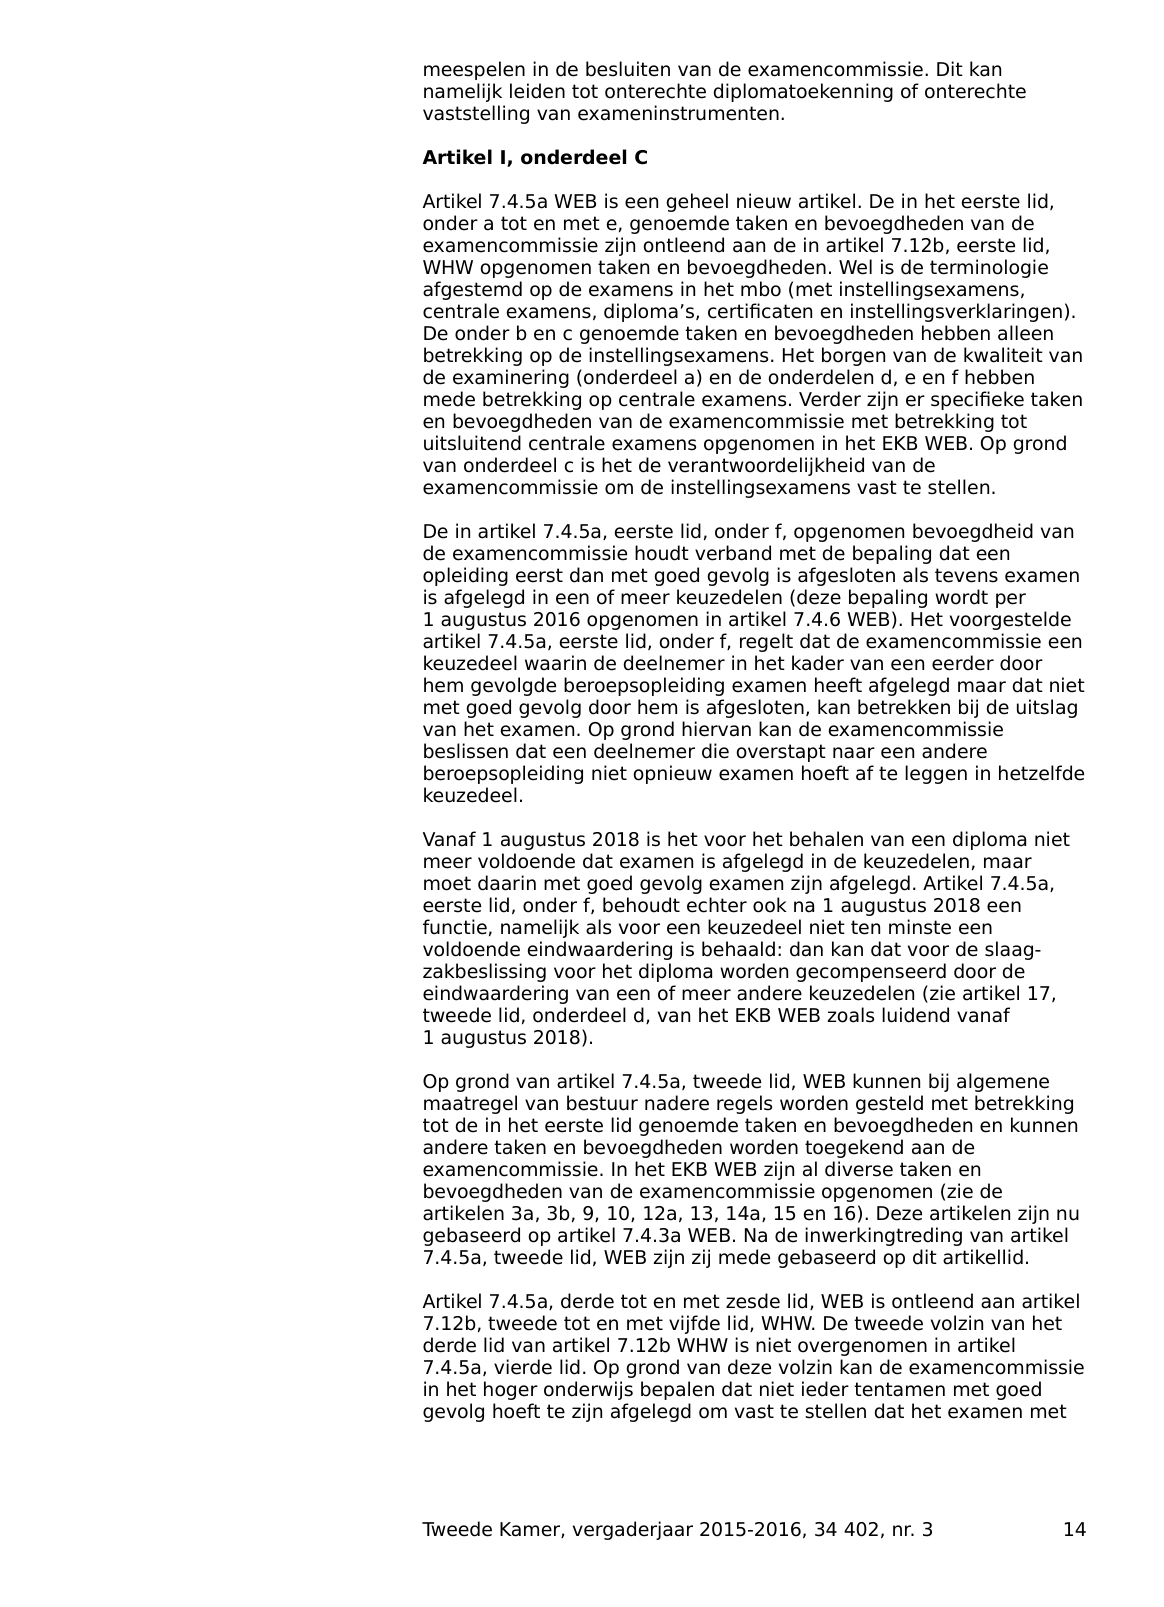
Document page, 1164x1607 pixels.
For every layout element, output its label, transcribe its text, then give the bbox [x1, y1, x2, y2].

text Artikel 7.4.5a, derde tot en met zesde lid, WEB is ontleend aan artikel 7.12b, tweede tot en met vijfde lid, WHW. De tweede volzin van het derde lid van artikel 7.12b WHW is niet overgenomen in artikel 7.4.5a, vierde lid. Op grond van deze volzin kan de examencommissie in het hoger onderwijs bepalen dat niet ieder tentamen met goed gevolg hoeft te zijn afgelegd om vast te stellen dat het examen met [422, 1291, 1087, 1423]
subtitle Artikel I, onderdeel C [422, 147, 1087, 169]
text Vanaf 1 augustus 2018 is het voor het behalen van een diploma niet meer voldoende dat examen is afgelegd in de keuzedelen, maar moet daarin met goed gevolg examen zijn afgelegd. Artikel 7.4.5a, eerste lid, onder f, behoudt echter ook na 1 augustus 2018 een functie, namelijk als voor een keuzedeel niet ten minste een voldoende eindwaardering is behaald: dan kan dat voor de slaag-zakbeslissing voor het diploma worden gecompenseerd door de eindwaardering van een of meer andere keuzedelen (zie artikel 17, tweede lid, onderdeel d, van het EKB WEB zoals luidend vanaf 1 augustus 2018). [422, 829, 1087, 1049]
text Op grond van artikel 7.4.5a, tweede lid, WEB kunnen bij algemene maatregel van bestuur nadere regels worden gesteld met betrekking tot de in het eerste lid genoemde taken en bevoegdheden en kunnen andere taken en bevoegdheden worden toegekend aan de examencommissie. In het EKB WEB zijn al diverse taken en bevoegdheden van de examencommissie opgenomen (zie de artikelen 3a, 3b, 9, 10, 12a, 13, 14a, 15 en 16). Deze artikelen zijn nu gebaseerd op artikel 7.4.3a WEB. Na de inwerkingtreding van artikel 7.4.5a, tweede lid, WEB zijn zij mede gebaseerd op dit artikellid. [422, 1071, 1087, 1269]
text Artikel 7.4.5a WEB is een geheel nieuw artikel. De in het eerste lid, onder a tot en met e, genoemde taken en bevoegdheden van de examencommissie zijn ontleend aan de in artikel 7.12b, eerste lid, WHW opgenomen taken en bevoegdheden. Wel is de terminologie afgestemd op de examens in het mbo (met instellingsexamens, centrale examens, diploma’s, certificaten en instellingsverklaringen). De onder b en c genoemde taken en bevoegdheden hebben alleen betrekking op de instellingsexamens. Het borgen van de kwaliteit van de examinering (onderdeel a) en de onderdelen d, e en f hebben mede betrekking op centrale examens. Verder zijn er specifieke taken en bevoegdheden van de examencommissie met betrekking tot uitsluitend centrale examens opgenomen in het EKB WEB. Op grond van onderdeel c is het de verantwoordelijkheid van de examencommissie om de instellingsexamens vast te stellen. [422, 191, 1087, 499]
text meespelen in de besluiten van de examencommissie. Dit kan namelijk leiden tot onterechte diplomatoekenning of onterechte vaststelling van exameninstrumenten. [422, 59, 1087, 125]
text De in artikel 7.4.5a, eerste lid, onder f, opgenomen bevoegdheid van de examencommissie houdt verband met de bepaling dat een opleiding eerst dan met goed gevolg is afgesloten als tevens examen is afgelegd in een of meer keuzedelen (deze bepaling wordt per 1 augustus 2016 opgenomen in artikel 7.4.6 WEB). Het voorgestelde artikel 7.4.5a, eerste lid, onder f, regelt dat de examencommissie een keuzedeel waarin de deelnemer in het kader van een eerder door hem gevolgde beroepsopleiding examen heeft afgelegd maar dat niet met goed gevolg door hem is afgesloten, kan betrekken bij de uitslag van het examen. Op grond hiervan kan de examencommissie beslissen dat een deelnemer die overstapt naar een andere beroepsopleiding niet opnieuw examen hoeft af te leggen in hetzelfde keuzedeel. [422, 521, 1087, 807]
